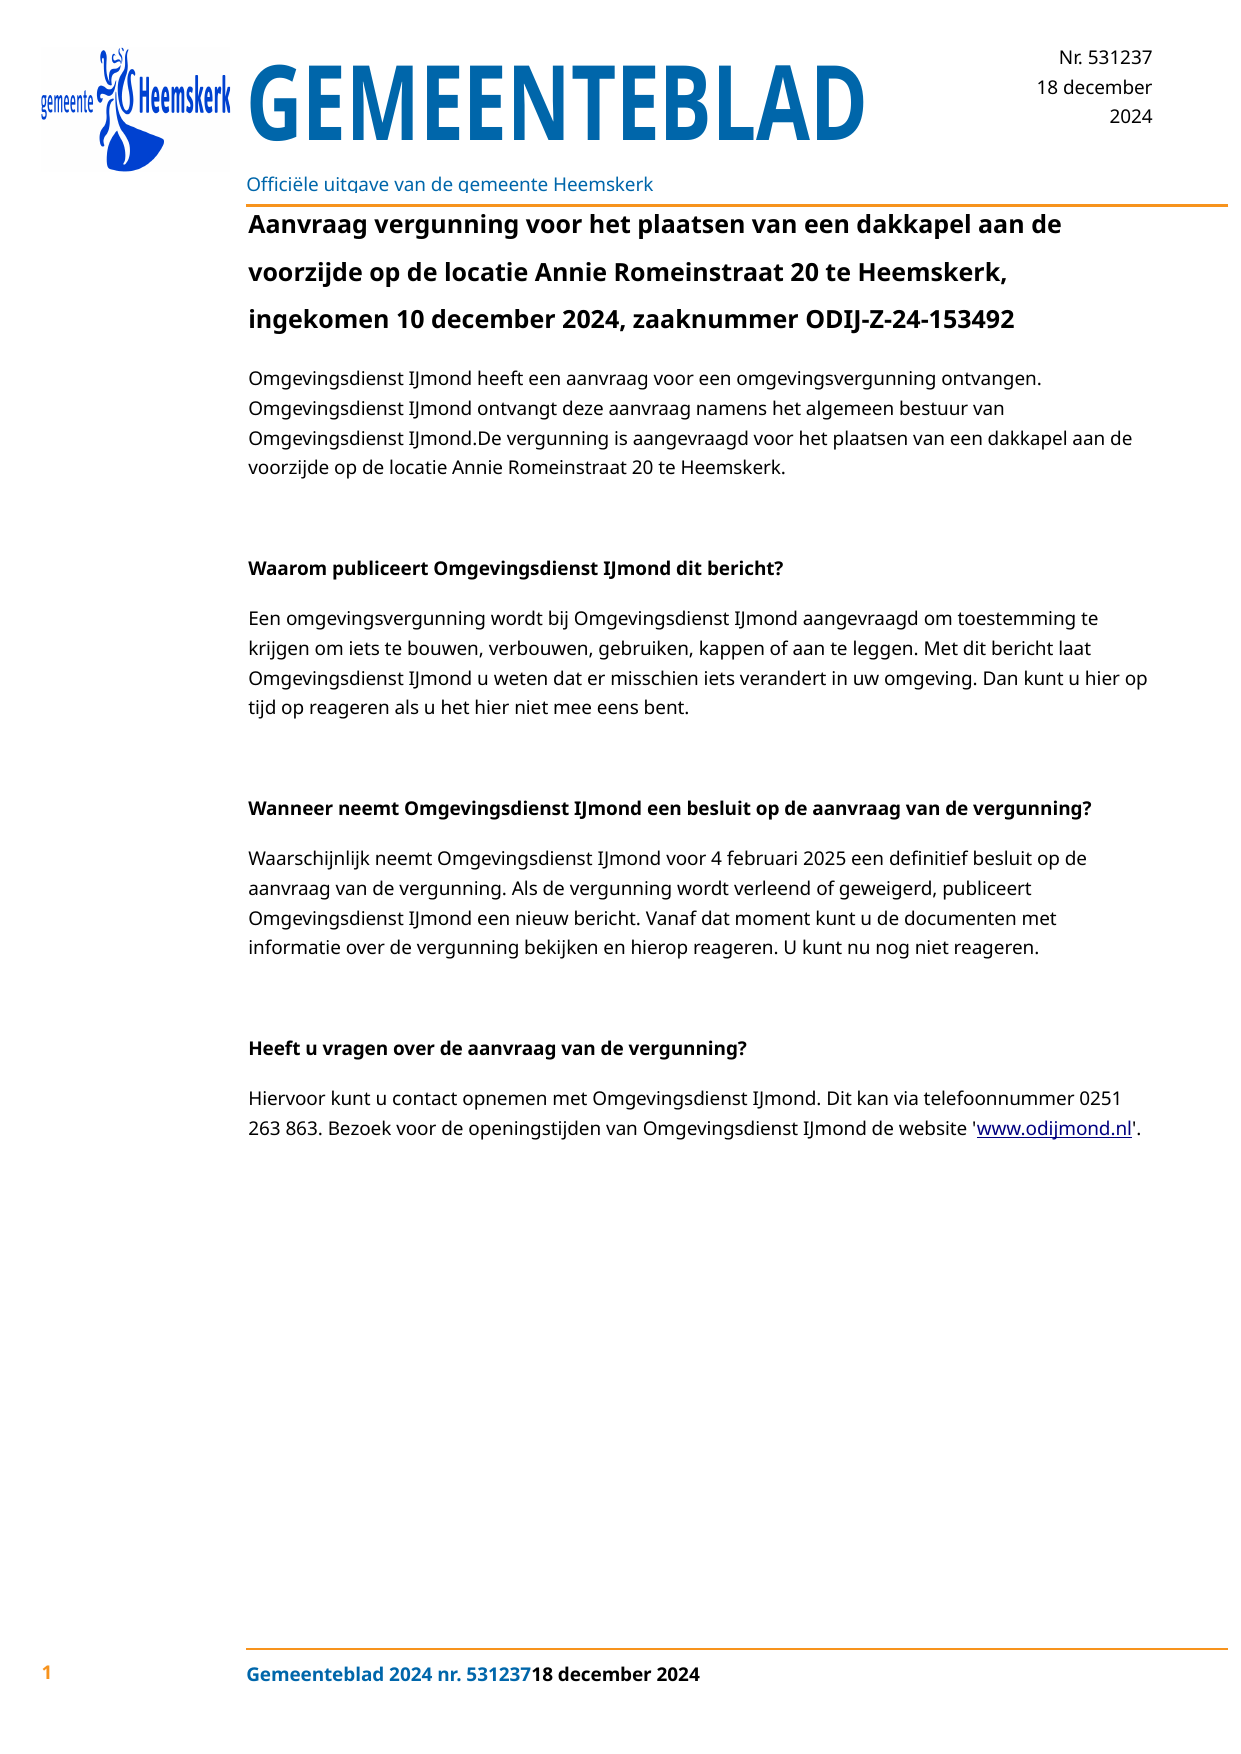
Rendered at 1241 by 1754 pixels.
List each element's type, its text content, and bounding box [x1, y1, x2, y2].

text Wanneer neemt Omgevingsdienst IJmond een besluit op de aanvraag van de vergunning? [248, 795, 1152, 821]
text Hiervoor kunt u contact opnemen met Omgevingsdienst IJmond. Dit kan via telefoonnummer 0251 263 863. Bezoek voor de openingstijden van Omgevingsdienst IJmond de website 'www.odijmond.nl'. [248, 1086, 1152, 1141]
text Omgevingsdienst IJmond heeft een aanvraag voor een omgevingsvergunning ontvangen. Omgevingsdienst IJmond ontvangt deze aanvraag namens het algemeen bestuur van Omgevingsdienst IJmond.De vergunning is aangevraagd voor het plaatsen van een dakkapel aan de voorzijde op de locatie Annie Romeinstraat 20 te Heemskerk. [248, 366, 1152, 480]
text Een omgevingsvergunning wordt bij Omgevingsdienst IJmond aangevraagd om toestemming te krijgen om iets te bouwen, verbouwen, gebruiken, kappen of aan te leggen. Met dit bericht laat Omgevingsdienst IJmond u weten dat er misschien iets verandert in uw omgeving. Dan kunt u hier op tijd op reageren als u het hier niet mee eens bent. [248, 606, 1152, 720]
text Heeft u vragen over de aanvraag van de vergunning? [248, 1035, 1152, 1061]
text Waarschijnlijk neemt Omgevingsdienst IJmond voor 4 februari 2025 een definitief besluit op de aanvraag van de vergunning. Als de vergunning wordt verleend of geweigerd, publiceert Omgevingsdienst IJmond een nieuw bericht. Vanaf dat moment kunt u de documenten met informatie over de vergunning bekijken en hierop reageren. U kunt nu nog niet reageren. [248, 846, 1152, 960]
text Aanvraag vergunning voor het plaatsen van een dakkapel aan de voorzijde op de locatie Annie Romeinstraat 20 te Heemskerk, ingekomen 10 december 2024, zaaknummer ODIJ-Z-24-153492 [248, 207, 1152, 336]
text Waarom publiceert Omgevingsdienst IJmond dit bericht? [248, 555, 1152, 581]
picture [41, 47, 231, 172]
